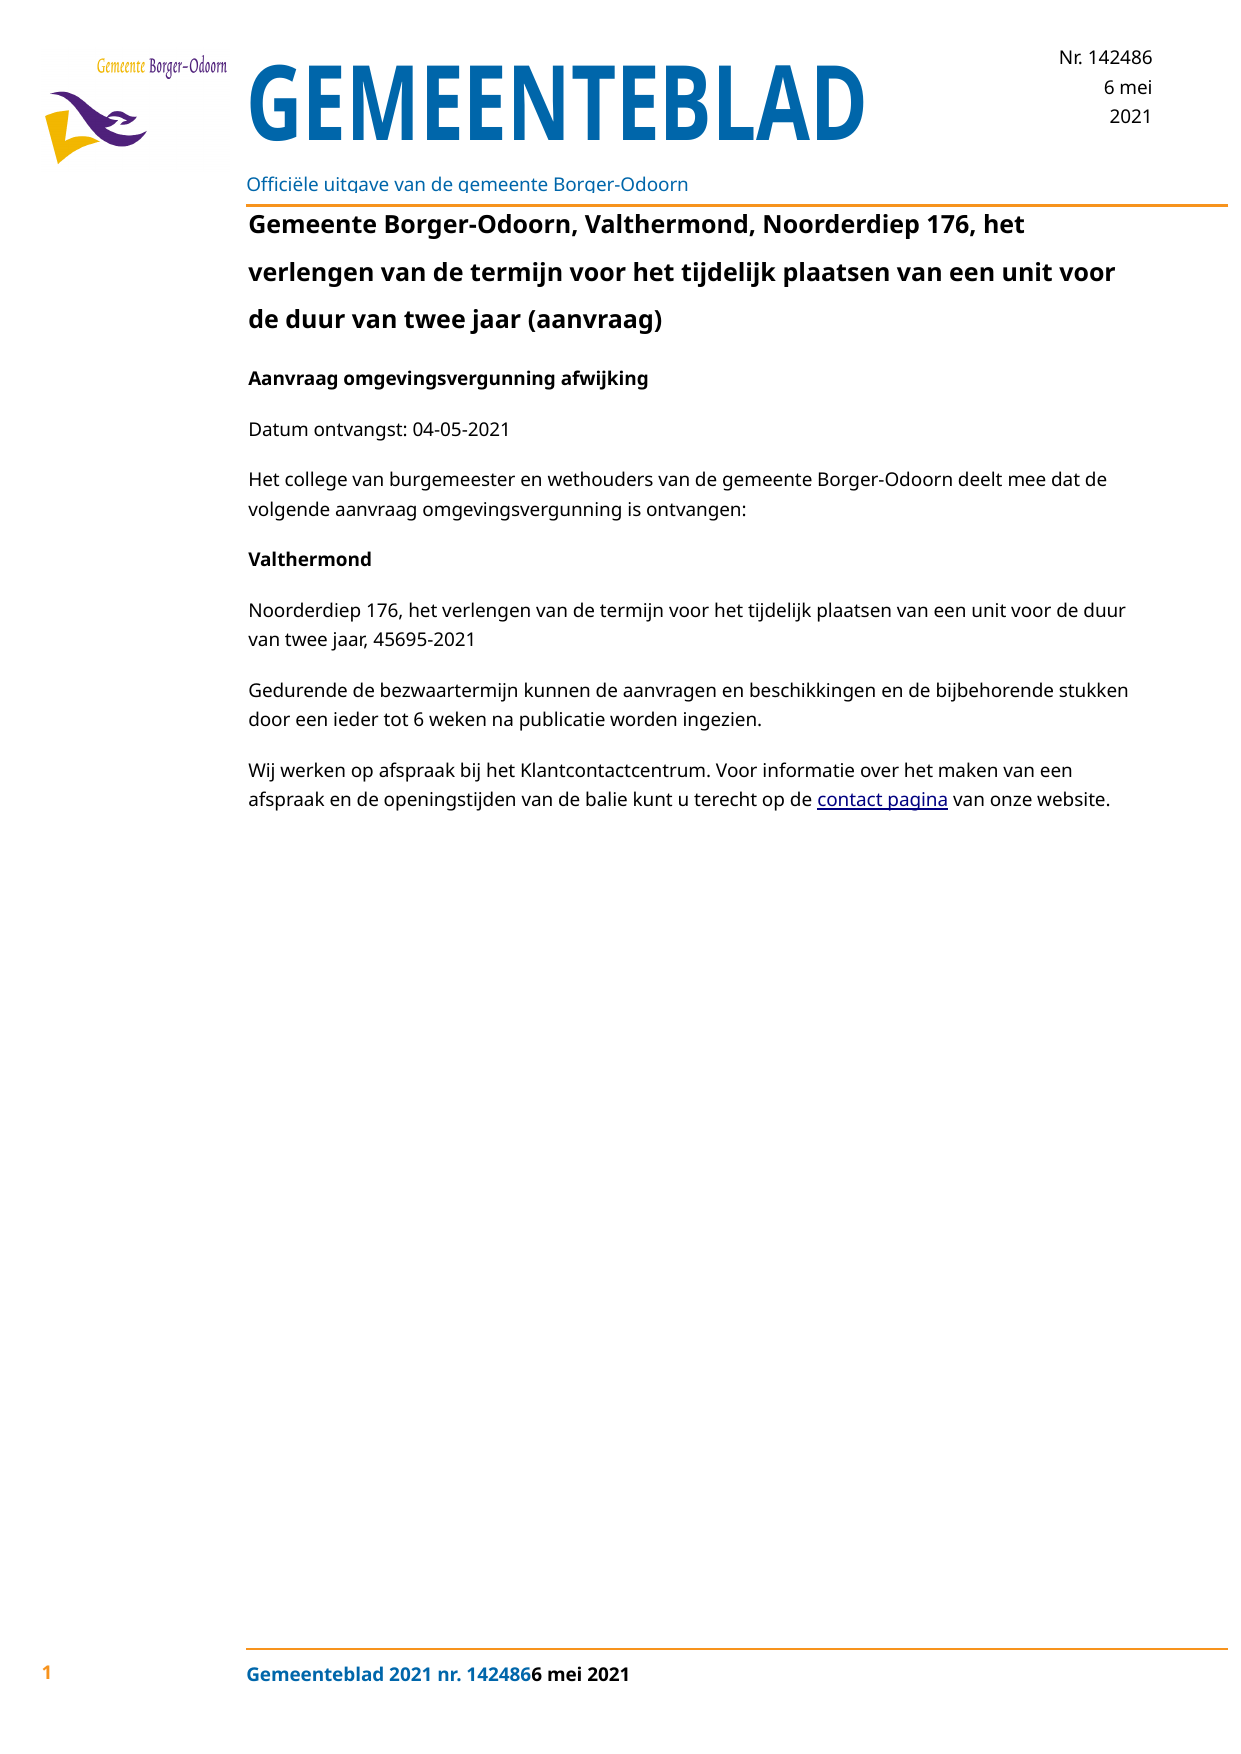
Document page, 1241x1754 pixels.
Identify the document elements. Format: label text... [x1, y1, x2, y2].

text Valthermond [248, 546, 1152, 572]
text Noorderdiep 176, het verlengen van de termijn voor het tijdelijk plaatsen van een unit voor de duur van twee jaar, 45695-2021 [248, 597, 1152, 652]
text Gemeente Borger-Odoorn, Valthermond, Noorderdiep 176, het verlengen van de termijn voor het tijdelijk plaatsen van een unit voor de duur van twee jaar (aanvraag) [248, 207, 1152, 336]
text Wij werken op afspraak bij het Klantcontactcentrum. Voor informatie over het maken van een afspraak en de openingstijden van de balie kunt u terecht op de contact pagina van onze website. [248, 757, 1152, 812]
text Het college van burgemeester en wethouders van de gemeente Borger-Odoorn deelt mee dat de volgende aanvraag omgevingsvergunning is ontvangen: [248, 466, 1152, 522]
text Aanvraag omgevingsvergunning afwijking [248, 366, 1152, 391]
text Datum ontvangst: 04-05-2021 [248, 416, 1152, 442]
text Gedurende de bezwaartermijn kunnen de aanvragen en beschikkingen en de bijbehorende stukken door een ieder tot 6 weken na publicatie worden ingezien. [248, 677, 1152, 732]
picture [41, 47, 231, 172]
